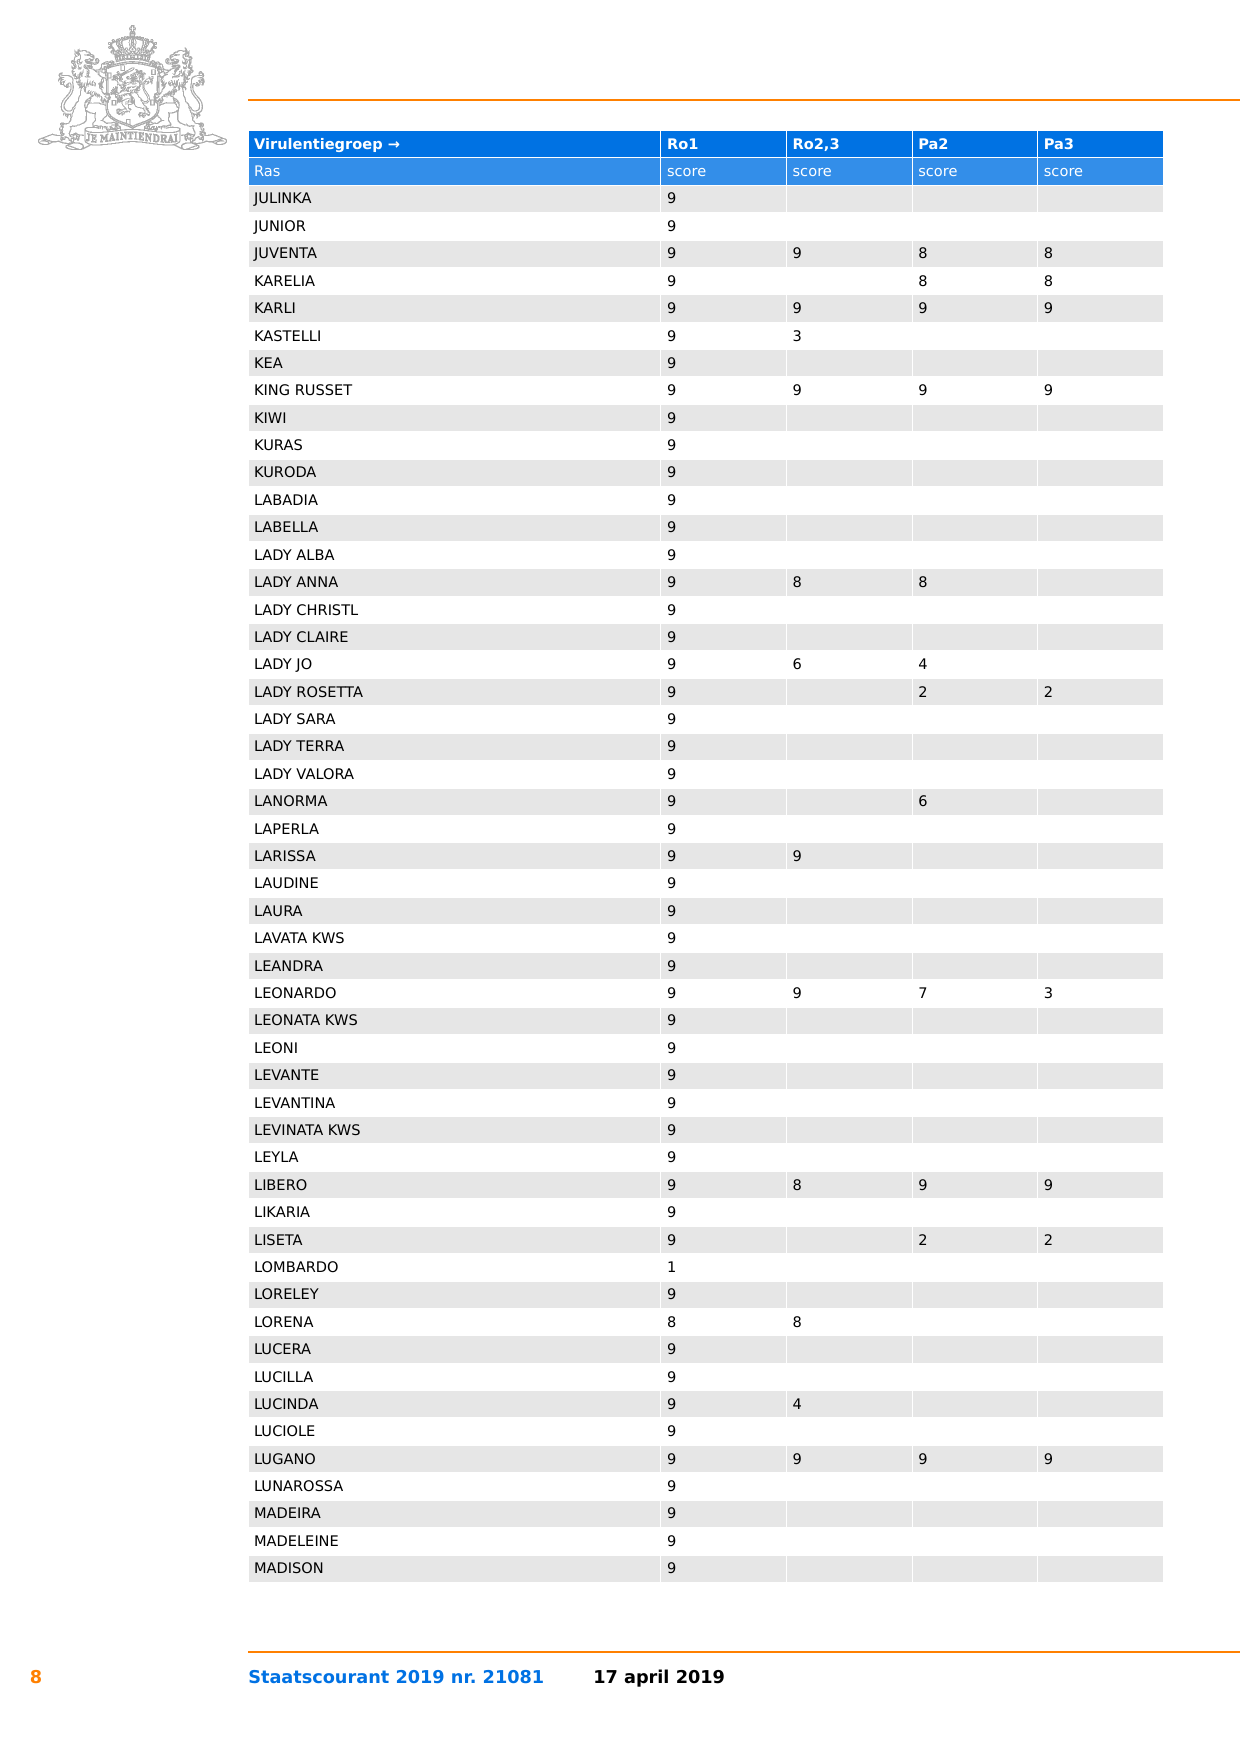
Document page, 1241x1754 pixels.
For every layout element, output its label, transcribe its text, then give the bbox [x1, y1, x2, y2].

table_cell 9 [661, 1391, 786, 1417]
table_cell LIBERO [249, 1172, 660, 1198]
table_cell [1038, 1473, 1163, 1500]
table_cell 9 [661, 1145, 786, 1171]
table_cell 9 [661, 898, 786, 924]
table_header Virulentiegroep → [249, 131, 660, 157]
table_cell score [913, 158, 1037, 185]
table_cell LORENA [249, 1309, 660, 1335]
table_cell LADY CLAIRE [249, 624, 660, 650]
table_cell JULINKA [249, 186, 660, 212]
table_cell 9 [661, 1090, 786, 1116]
table_cell [787, 734, 912, 760]
table_cell [1038, 405, 1163, 431]
table_cell [787, 1282, 912, 1308]
table_cell [913, 925, 1037, 952]
table_cell [787, 1035, 912, 1061]
table_cell [913, 761, 1037, 787]
table_cell LABADIA [249, 487, 660, 513]
table_cell 9 [661, 1473, 786, 1500]
table_cell KIWI [249, 405, 660, 431]
table_cell LEONATA KWS [249, 1008, 660, 1034]
table_cell [913, 1364, 1037, 1390]
table_cell 9 [787, 295, 912, 322]
table_cell [913, 432, 1037, 459]
table_cell [1038, 816, 1163, 842]
table_cell 2 [913, 1227, 1037, 1253]
table_cell 9 [661, 515, 786, 541]
table_cell 9 [661, 980, 786, 1007]
table_cell [913, 624, 1037, 650]
table_cell LAPERLA [249, 816, 660, 842]
table_cell [913, 1419, 1037, 1445]
table_cell [913, 871, 1037, 897]
table_cell 9 [661, 405, 786, 431]
table_cell [913, 487, 1037, 513]
table_cell 9 [661, 1336, 786, 1363]
table_cell 9 [787, 241, 912, 267]
table_cell 9 [1038, 378, 1163, 404]
table_cell [787, 1528, 912, 1554]
table_cell LUGANO [249, 1446, 660, 1472]
table_cell 9 [661, 1501, 786, 1527]
table_cell 8 [913, 241, 1037, 267]
table_cell KURAS [249, 432, 660, 459]
table_cell [787, 706, 912, 733]
table_cell [787, 542, 912, 568]
table_cell 9 [661, 925, 786, 952]
table_cell 9 [661, 1117, 786, 1143]
table_cell 6 [787, 651, 912, 678]
table_cell 9 [661, 1364, 786, 1390]
table_cell 9 [1038, 1172, 1163, 1198]
table_cell KING RUSSET [249, 378, 660, 404]
table_cell [913, 1473, 1037, 1500]
table_cell LABELLA [249, 515, 660, 541]
table_cell [787, 953, 912, 979]
table_cell LEONARDO [249, 980, 660, 1007]
table_cell 9 [913, 378, 1037, 404]
table_cell LEONI [249, 1035, 660, 1061]
table_cell KEA [249, 350, 660, 376]
table_cell 3 [1038, 980, 1163, 1007]
table_cell [1038, 1254, 1163, 1281]
table_cell 9 [661, 789, 786, 815]
table_cell 2 [913, 679, 1037, 705]
table_cell 9 [787, 980, 912, 1007]
table_cell [913, 597, 1037, 623]
table_cell KARLI [249, 295, 660, 322]
table_cell 9 [661, 953, 786, 979]
table_cell [787, 1336, 912, 1363]
table_cell [1038, 925, 1163, 952]
table_cell [913, 898, 1037, 924]
table_cell 9 [661, 241, 786, 267]
table_cell [787, 487, 912, 513]
table_cell [1038, 1419, 1163, 1445]
table_cell [913, 706, 1037, 733]
table_cell [913, 213, 1037, 239]
table_cell [1038, 898, 1163, 924]
table_cell 8 [787, 569, 912, 596]
table_cell MADEIRA [249, 1501, 660, 1527]
table_cell JUNIOR [249, 213, 660, 239]
table_cell LADY ALBA [249, 542, 660, 568]
table_cell 9 [661, 186, 786, 212]
table_cell [1038, 350, 1163, 376]
table_cell 9 [661, 1446, 786, 1472]
table_cell MADISON [249, 1556, 660, 1582]
table_cell LANORMA [249, 789, 660, 815]
table_cell 8 [787, 1172, 912, 1198]
table_cell [913, 1199, 1037, 1226]
table_cell [787, 789, 912, 815]
table_cell [913, 1090, 1037, 1116]
table_cell [913, 1282, 1037, 1308]
table_cell [787, 1090, 912, 1116]
table_cell 9 [661, 1035, 786, 1061]
table_cell [787, 624, 912, 650]
table_cell [913, 460, 1037, 486]
table_cell 8 [1038, 241, 1163, 267]
table_cell 9 [661, 734, 786, 760]
table_cell 9 [661, 1227, 786, 1253]
table_cell [1038, 651, 1163, 678]
table_cell [787, 1145, 912, 1171]
table_cell 9 [913, 1172, 1037, 1198]
table_cell score [1038, 158, 1163, 185]
table_cell [913, 542, 1037, 568]
table_cell [913, 1063, 1037, 1089]
table_cell [787, 186, 912, 212]
table_cell [913, 1309, 1037, 1335]
table_cell [787, 1227, 912, 1253]
table_header Pa2 [913, 131, 1037, 157]
table_cell [1038, 1528, 1163, 1554]
table_cell LORELEY [249, 1282, 660, 1308]
table_cell [787, 898, 912, 924]
table_cell LEVINATA KWS [249, 1117, 660, 1143]
table_cell [1038, 1008, 1163, 1034]
table_cell LEANDRA [249, 953, 660, 979]
table_cell 9 [661, 1556, 786, 1582]
table_cell [787, 1473, 912, 1500]
table_cell [787, 597, 912, 623]
table_cell [1038, 1199, 1163, 1226]
table_cell [787, 460, 912, 486]
table_cell [913, 1391, 1037, 1417]
table_cell 9 [661, 295, 786, 322]
table_cell 7 [913, 980, 1037, 1007]
table_cell 9 [661, 651, 786, 678]
table_cell [787, 213, 912, 239]
table_cell [1038, 1063, 1163, 1089]
table_cell [787, 1008, 912, 1034]
table_cell [1038, 1282, 1163, 1308]
table_cell [787, 1199, 912, 1226]
table_cell LEVANTE [249, 1063, 660, 1089]
table_cell [1038, 1035, 1163, 1061]
table_cell [787, 1556, 912, 1582]
table_cell [787, 405, 912, 431]
table_cell [1038, 706, 1163, 733]
table_cell [787, 1063, 912, 1089]
table_cell LARISSA [249, 843, 660, 869]
table_cell [1038, 323, 1163, 349]
table_cell [1038, 186, 1163, 212]
table_cell [1038, 871, 1163, 897]
table_cell [913, 1035, 1037, 1061]
table_cell LADY VALORA [249, 761, 660, 787]
table_cell 9 [661, 624, 786, 650]
table_cell 9 [661, 1008, 786, 1034]
table_cell [787, 515, 912, 541]
table_cell LISETA [249, 1227, 660, 1253]
table_cell 9 [661, 569, 786, 596]
table_cell [1038, 789, 1163, 815]
table_cell 9 [661, 432, 786, 459]
table_cell [787, 350, 912, 376]
table_cell [913, 1528, 1037, 1554]
table_cell [787, 871, 912, 897]
table_cell LEYLA [249, 1145, 660, 1171]
table_cell [787, 1419, 912, 1445]
table_cell [913, 350, 1037, 376]
table_cell [787, 432, 912, 459]
table_cell [1038, 1364, 1163, 1390]
table_cell [787, 925, 912, 952]
table_cell 9 [661, 350, 786, 376]
table_cell [913, 1556, 1037, 1582]
table_cell LUCINDA [249, 1391, 660, 1417]
table_cell 9 [661, 487, 786, 513]
table_cell [1038, 213, 1163, 239]
table_cell 9 [661, 213, 786, 239]
table_cell 9 [661, 460, 786, 486]
table_cell [1038, 843, 1163, 869]
table_cell [1038, 1391, 1163, 1417]
table_cell [913, 816, 1037, 842]
table_cell 9 [661, 1528, 786, 1554]
table_cell [1038, 515, 1163, 541]
table_cell [913, 1145, 1037, 1171]
table_cell 8 [913, 569, 1037, 596]
table_cell [1038, 624, 1163, 650]
table_cell [1038, 597, 1163, 623]
table_cell 6 [913, 789, 1037, 815]
table_cell [787, 1364, 912, 1390]
table_cell [913, 1008, 1037, 1034]
table_cell [1038, 734, 1163, 760]
table_cell LAVATA KWS [249, 925, 660, 952]
table_cell LOMBARDO [249, 1254, 660, 1281]
table_cell JUVENTA [249, 241, 660, 267]
table_cell 9 [661, 1063, 786, 1089]
table_cell 9 [661, 1419, 786, 1445]
table_cell 4 [787, 1391, 912, 1417]
table_cell [787, 1501, 912, 1527]
table_cell 2 [1038, 1227, 1163, 1253]
table_cell 4 [913, 651, 1037, 678]
table_cell [913, 1501, 1037, 1527]
table_header Ro1 [661, 131, 786, 157]
table_cell [913, 843, 1037, 869]
table_header Pa3 [1038, 131, 1163, 157]
table_cell 9 [661, 761, 786, 787]
table_cell [1038, 487, 1163, 513]
table_cell 9 [661, 706, 786, 733]
table_cell [1038, 1501, 1163, 1527]
table_cell LADY ANNA [249, 569, 660, 596]
table_cell [1038, 542, 1163, 568]
table_cell 1 [661, 1254, 786, 1281]
table_cell 9 [661, 816, 786, 842]
table_cell [787, 1117, 912, 1143]
table_cell 9 [913, 295, 1037, 322]
table_cell LUCERA [249, 1336, 660, 1363]
table_cell [1038, 761, 1163, 787]
table_cell [913, 323, 1037, 349]
table_cell 9 [661, 871, 786, 897]
table_cell 9 [1038, 295, 1163, 322]
table_cell [787, 679, 912, 705]
table_cell [913, 515, 1037, 541]
table_cell [1038, 1117, 1163, 1143]
table_cell [787, 761, 912, 787]
table_cell 2 [1038, 679, 1163, 705]
table_cell [913, 1117, 1037, 1143]
table_cell [1038, 569, 1163, 596]
table_cell score [661, 158, 786, 185]
picture [38, 25, 227, 150]
table_cell LAUDINE [249, 871, 660, 897]
table_cell LADY SARA [249, 706, 660, 733]
table_cell [1038, 1336, 1163, 1363]
table_cell [913, 405, 1037, 431]
table_cell LADY ROSETTA [249, 679, 660, 705]
table_cell [1038, 1145, 1163, 1171]
table_cell KASTELLI [249, 323, 660, 349]
table_cell LIKARIA [249, 1199, 660, 1226]
table_cell MADELEINE [249, 1528, 660, 1554]
table_cell [913, 953, 1037, 979]
table_cell 9 [661, 323, 786, 349]
table_cell [913, 1254, 1037, 1281]
table_cell [1038, 1556, 1163, 1582]
table_cell 9 [661, 1199, 786, 1226]
table_cell LADY CHRISTL [249, 597, 660, 623]
table_cell 3 [787, 323, 912, 349]
table_cell 9 [661, 542, 786, 568]
table_cell Ras [249, 158, 660, 185]
table_cell [787, 268, 912, 294]
table_cell [787, 816, 912, 842]
table_cell 9 [1038, 1446, 1163, 1472]
table_cell 9 [661, 378, 786, 404]
table_cell [1038, 1090, 1163, 1116]
table_cell 9 [787, 843, 912, 869]
table_cell [787, 1254, 912, 1281]
table_cell LADY JO [249, 651, 660, 678]
table_cell score [787, 158, 912, 185]
table_cell [913, 734, 1037, 760]
table_cell [1038, 432, 1163, 459]
table_cell KURODA [249, 460, 660, 486]
table_cell 8 [661, 1309, 786, 1335]
table_cell 9 [661, 843, 786, 869]
table_cell LUCILLA [249, 1364, 660, 1390]
table_cell LADY TERRA [249, 734, 660, 760]
table_cell LAURA [249, 898, 660, 924]
table_cell 8 [787, 1309, 912, 1335]
table_cell 9 [787, 378, 912, 404]
table_cell LUCIOLE [249, 1419, 660, 1445]
table_cell LEVANTINA [249, 1090, 660, 1116]
table_cell LUNAROSSA [249, 1473, 660, 1500]
table_cell 9 [661, 1172, 786, 1198]
table_cell [1038, 1309, 1163, 1335]
table_cell [1038, 460, 1163, 486]
table_cell 9 [913, 1446, 1037, 1472]
table_cell [913, 1336, 1037, 1363]
table_cell 8 [913, 268, 1037, 294]
table_cell KARELIA [249, 268, 660, 294]
table_cell 9 [787, 1446, 912, 1472]
table_header Ro2,3 [787, 131, 912, 157]
table_cell [1038, 953, 1163, 979]
table_cell 9 [661, 597, 786, 623]
table_cell [913, 186, 1037, 212]
table_cell 9 [661, 268, 786, 294]
table_cell 9 [661, 1282, 786, 1308]
table_cell 9 [661, 679, 786, 705]
table_cell 8 [1038, 268, 1163, 294]
